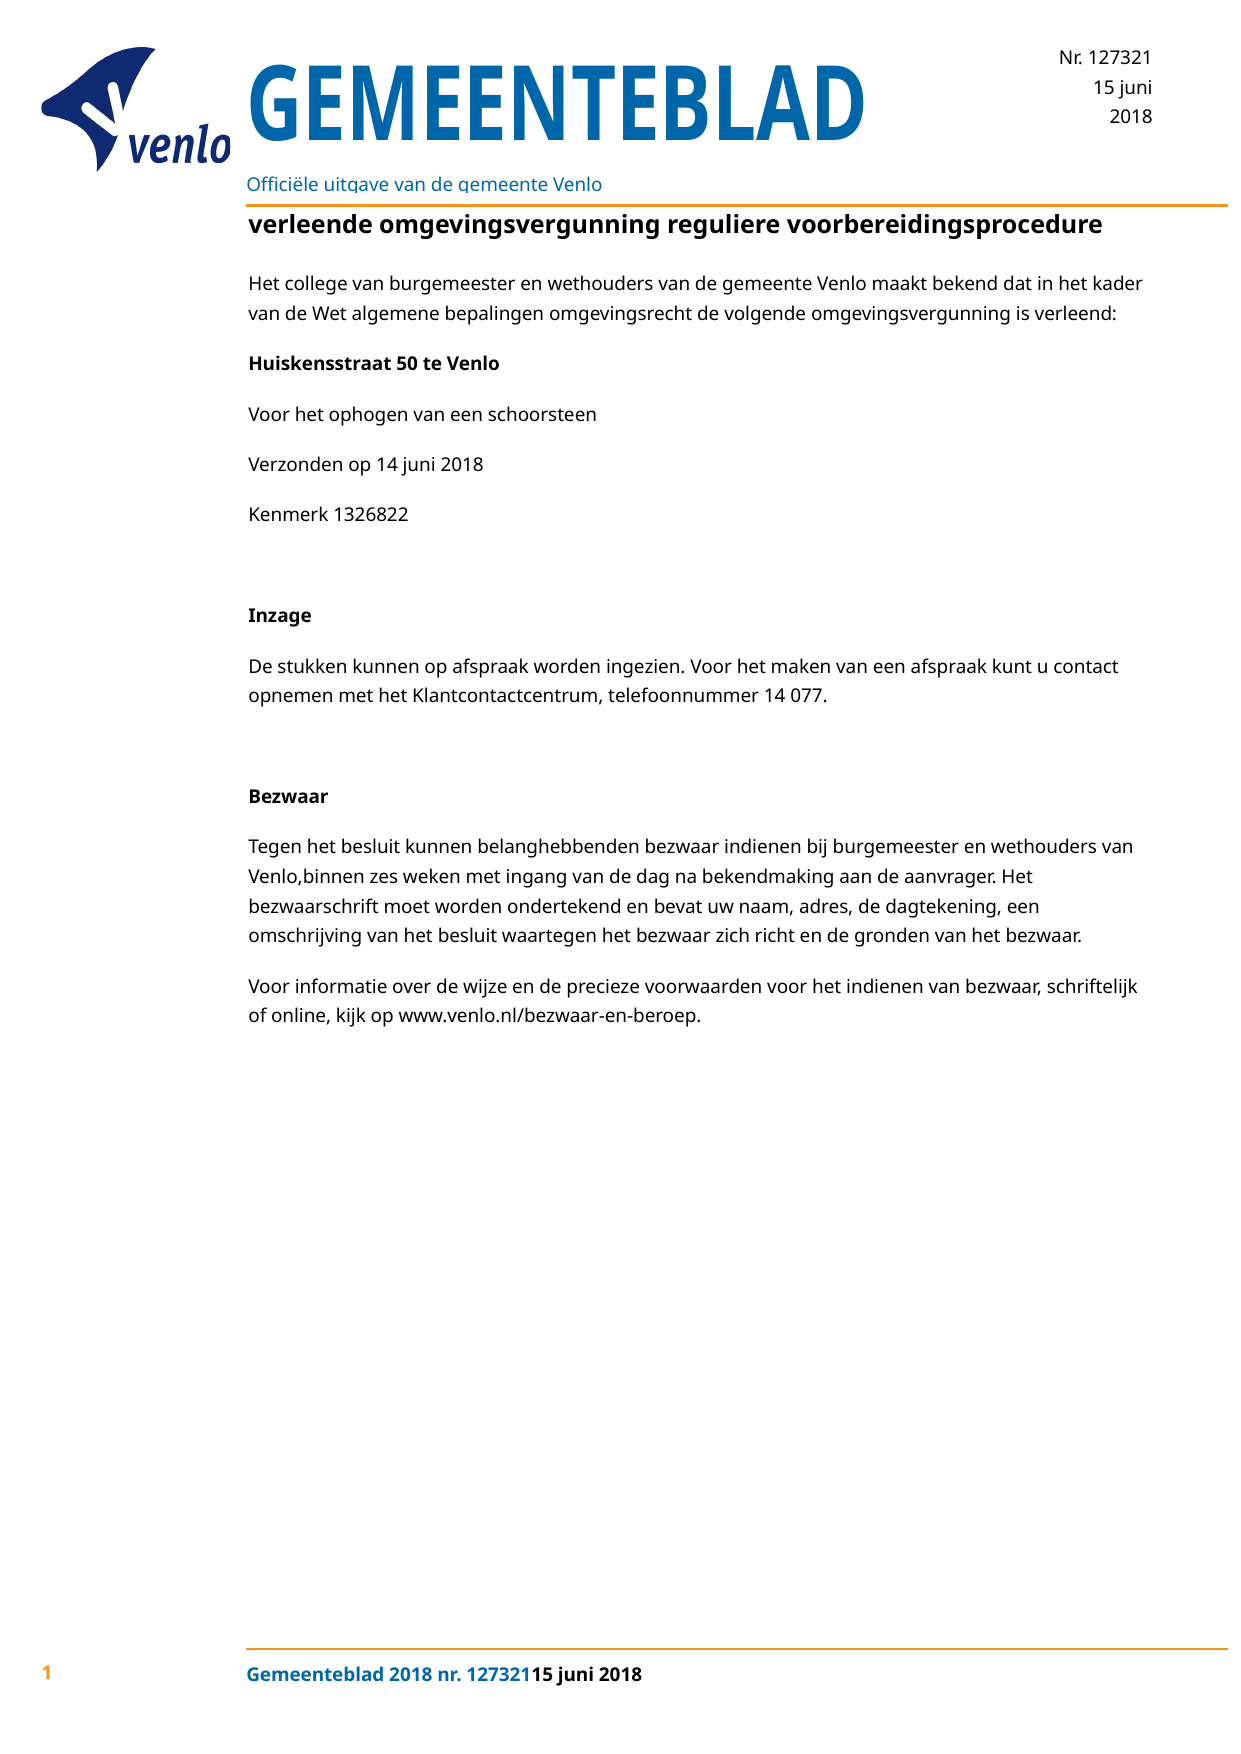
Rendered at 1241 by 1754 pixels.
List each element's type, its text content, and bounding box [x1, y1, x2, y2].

text Huiskensstraat 50 te Venlo [248, 350, 1152, 376]
text Voor het ophogen van een schoorsteen [248, 401, 1152, 426]
text Verzonden op 14 juni 2018 [248, 451, 1152, 477]
picture [41, 47, 231, 172]
text Kenmerk 1326822 [248, 502, 1152, 527]
text Het college van burgemeester en wethouders van de gemeente Venlo maakt bekend dat in het kader van de Wet algemene bepalingen omgevingsrecht de volgende omgevingsvergunning is verleend: [248, 270, 1152, 326]
text De stukken kunnen op afspraak worden ingezien. Voor het maken van een afspraak kunt u contact opnemen met het Klantcontactcentrum, telefoonnummer 14 077. [248, 653, 1152, 708]
text Bezwaar [248, 783, 1152, 809]
text verleende omgevingsvergunning reguliere voorbereidingsprocedure [248, 207, 1152, 241]
text Voor informatie over de wijze en de precieze voorwaarden voor het indienen van bezwaar, schriftelijk of online, kijk op www.venlo.nl/bezwaar-en-beroep. [248, 973, 1152, 1028]
text Tegen het besluit kunnen belanghebbenden bezwaar indienen bij burgemeester en wethouders van Venlo,binnen zes weken met ingang van de dag na bekendmaking aan de aanvrager. Het bezwaarschrift moet worden ondertekend en bevat uw naam, adres, de dagtekening, een omschrijving van het besluit waartegen het bezwaar zich richt en de gronden van het bezwaar. [248, 834, 1152, 948]
text Inzage [248, 602, 1152, 628]
